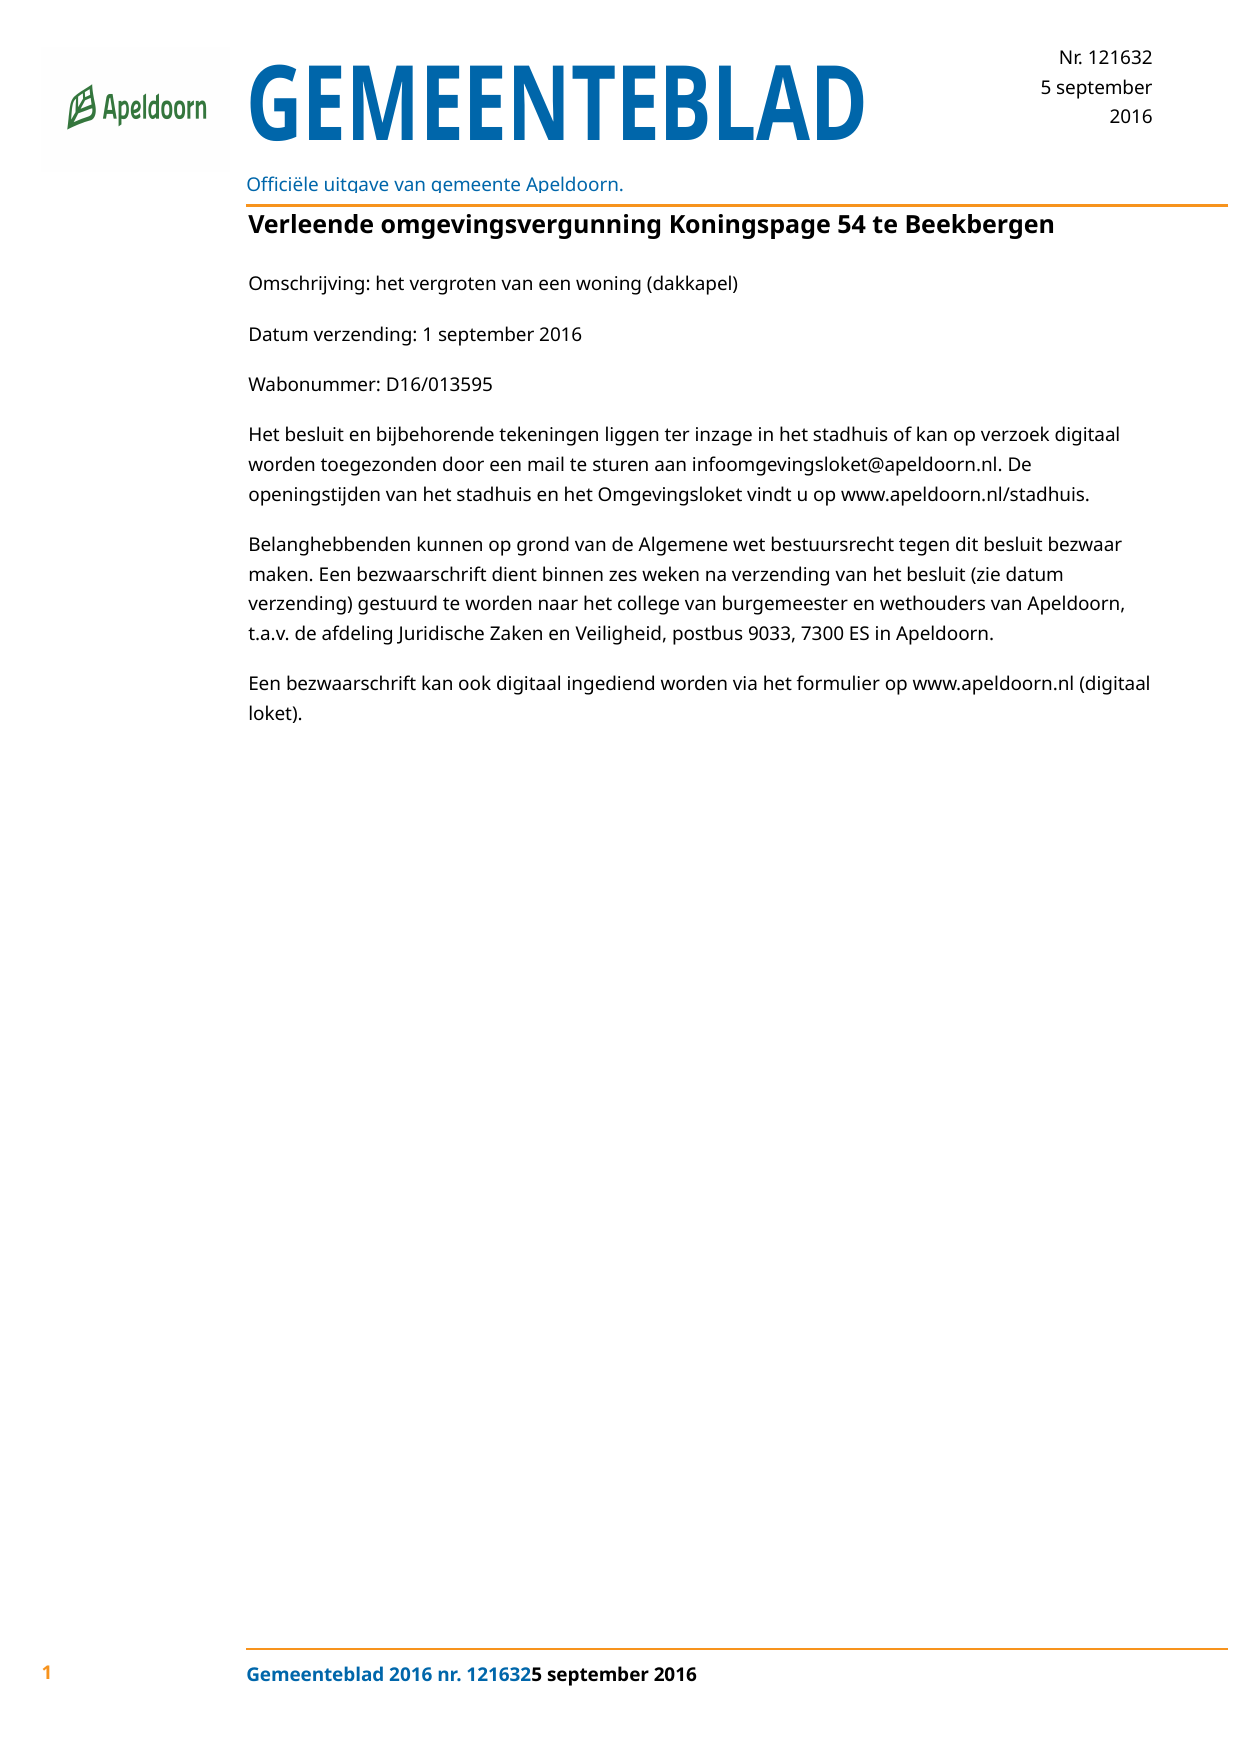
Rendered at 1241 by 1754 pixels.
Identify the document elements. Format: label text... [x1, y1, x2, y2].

text Datum verzending: 1 september 2016 [248, 321, 1152, 346]
text Verleende omgevingsvergunning Koningspage 54 te Beekbergen [248, 207, 1152, 241]
text Omschrijving: het vergroten van een woning (dakkapel) [248, 270, 1152, 296]
text Wabonummer: D16/013595 [248, 371, 1152, 397]
text Een bezwaarschrift kan ook digitaal ingediend worden via het formulier op www.apeldoorn.nl (digitaal loket). [248, 670, 1152, 726]
text Belanghebbenden kunnen op grond van de Algemene wet bestuursrecht tegen dit besluit bezwaar maken. Een bezwaarschrift dient binnen zes weken na verzending van het besluit (zie datum verzending) gestuurd te worden naar het college van burgemeester en wethouders van Apeldoorn, t.a.v. de afdeling Juridische Zaken en Veiligheid, postbus 9033, 7300 ES in Apeldoorn. [248, 531, 1152, 646]
text Het besluit en bijbehorende tekeningen liggen ter inzage in het stadhuis of kan op verzoek digitaal worden toegezonden door een mail te sturen aan infoomgevingsloket@apeldoorn.nl. De openingstijden van het stadhuis en het Omgevingsloket vindt u op www.apeldoorn.nl/stadhuis. [248, 422, 1152, 506]
picture [41, 47, 231, 172]
